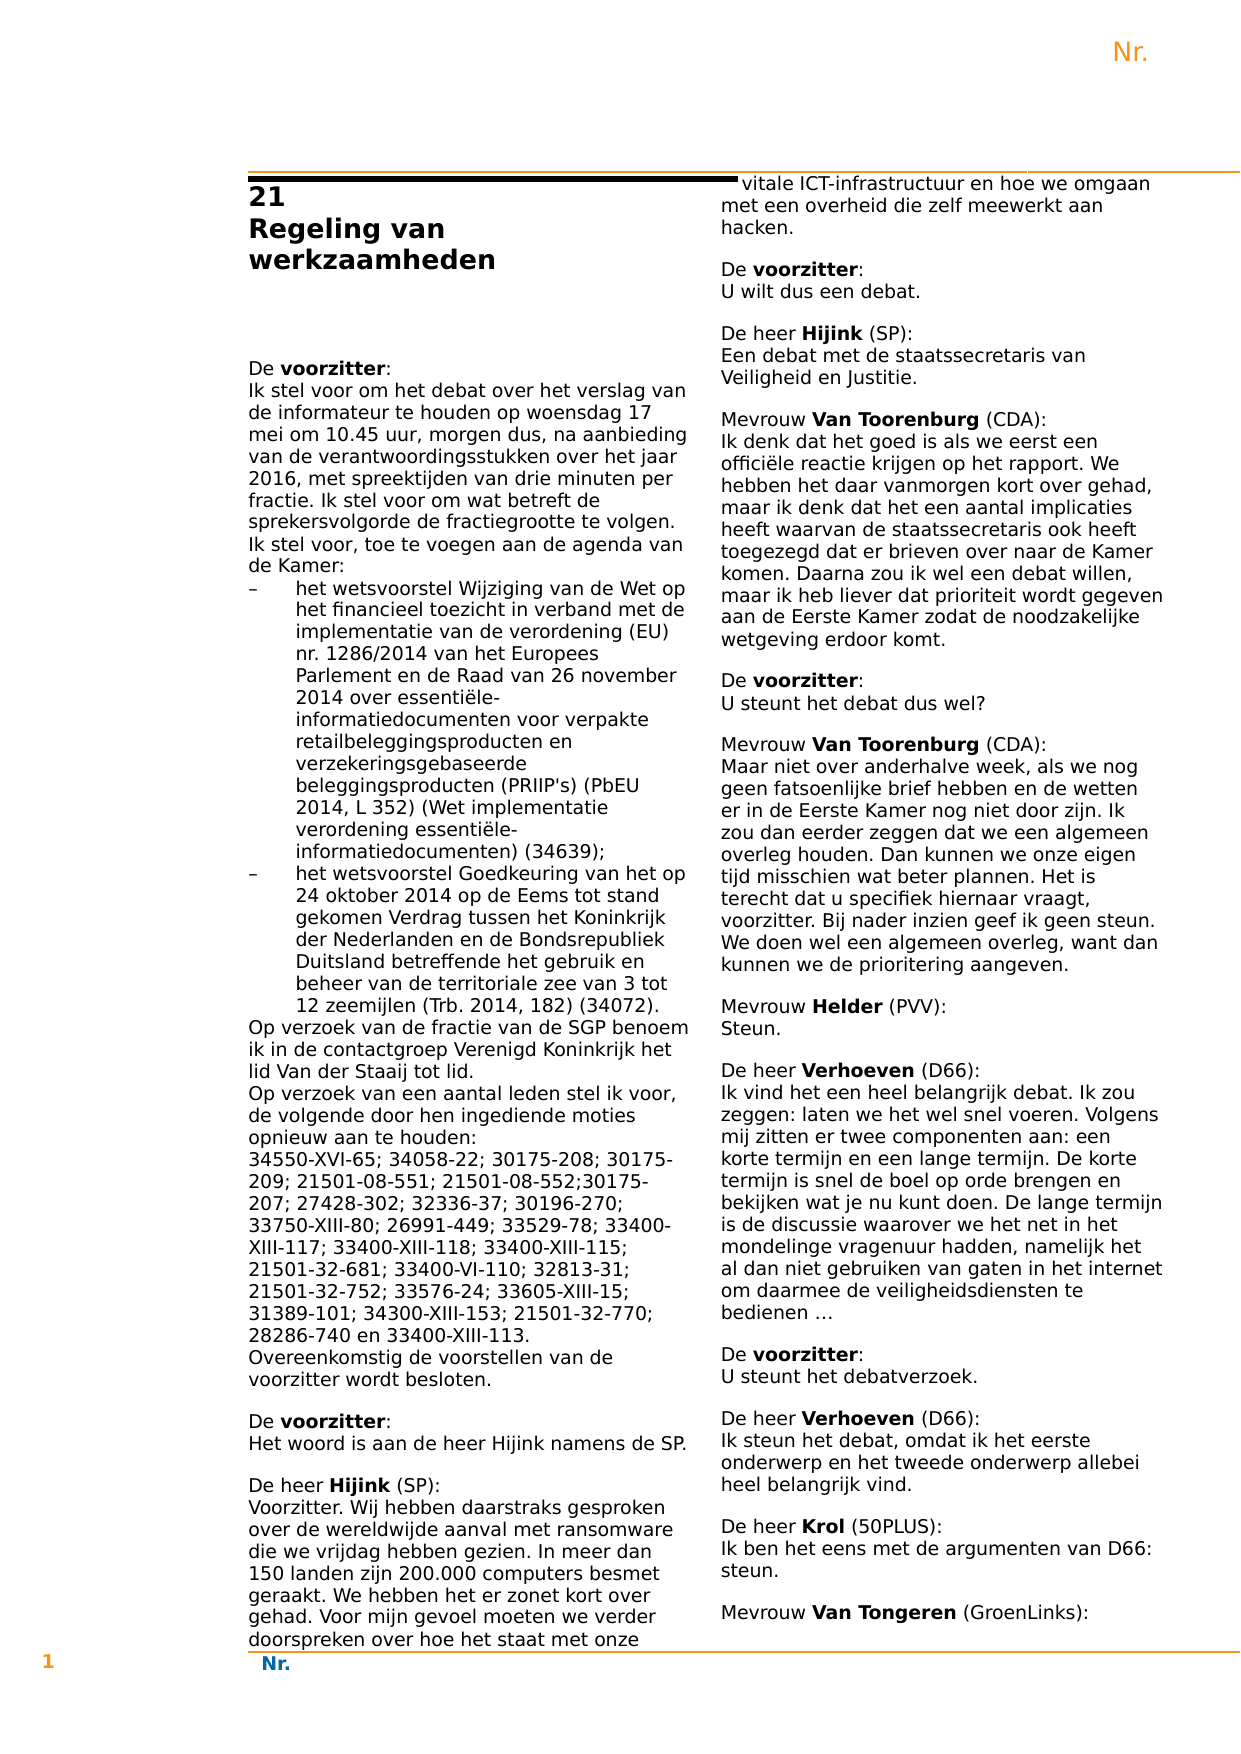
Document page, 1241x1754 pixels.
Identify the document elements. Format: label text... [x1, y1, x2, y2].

text De voorzitter: [721, 670, 1163, 692]
text Ik denk dat het goed is als we eerst een officiële reactie krijgen op het rapport. We hebben het daar vanmorgen kort over gehad, maar ik denk dat het een aantal implicaties heeft waarvan de staatssecretaris ook heeft toegezegd dat er brieven over naar de Kamer komen. Daarna zou ik wel een debat willen, maar ik heb liever dat prioriteit wordt gegeven aan de Eerste Kamer zodat de noodzakelijke wetgeving erdoor komt. [721, 431, 1163, 650]
text Mevrouw Van Toorenburg (CDA): [721, 734, 1163, 756]
text Mevrouw Van Toorenburg (CDA): [721, 409, 1163, 431]
text Ik stel voor om het debat over het verslag van de informateur te houden op woensdag 17 mei om 10.45 uur, morgen dus, na aanbieding van de verantwoordingsstukken over het jaar 2016, met spreektijden van drie minuten per fractie. Ik stel voor om wat betreft de sprekersvolgorde de fractiegrootte te volgen. [248, 379, 691, 533]
text Maar niet over anderhalve week, als we nog geen fatsoenlijke brief hebben en de wetten er in de Eerste Kamer nog niet door zijn. Ik zou dan eerder zeggen dat we een algemeen overleg houden. Dan kunnen we onze eigen tijd misschien wat beter plannen. Het is terecht dat u specifiek hiernaar vraagt, voorzitter. Bij nader inzien geef ik geen steun. We doen wel een algemeen overleg, want dan kunnen we de prioritering aangeven. [721, 756, 1163, 976]
text De voorzitter: [721, 1344, 1163, 1366]
text Ik ben het eens met de argumenten van D66: steun. [721, 1538, 1163, 1582]
text De voorzitter: [248, 1411, 691, 1433]
text De heer Krol (50PLUS): [721, 1516, 1163, 1538]
title 21 Regeling van werkzaamheden [248, 182, 691, 276]
text De voorzitter: [721, 259, 1163, 281]
text De heer Hijink (SP): [248, 1474, 691, 1497]
text Ik steun het debat, omdat ik het eerste onderwerp en het tweede onderwerp allebei heel belangrijk vind. [721, 1430, 1163, 1496]
text De heer Hijink (SP): [721, 323, 1163, 345]
text U wilt dus een debat. [721, 281, 1163, 303]
text Ik vind het een heel belangrijk debat. Ik zou zeggen: laten we het wel snel voeren. Volgens mij zitten er twee componenten aan: een korte termijn en een lange termijn. De korte termijn is snel de boel op orde brengen en bekijken wat je nu kunt doen. De lange termijn is de discussie waarover we het net in het mondelinge vragenuur hadden, namelijk het al dan niet gebruiken van gaten in het internet om daarmee de veiligheidsdiensten te bedienen … [721, 1082, 1163, 1324]
text Overeenkomstig de voorstellen van de voorzitter wordt besloten. [248, 1347, 691, 1391]
list het wetsvoorstel Goedkeuring van het op 24 oktober 2014 op de Eems tot stand gekomen Verdrag tussen het Koninkrijk der Nederlanden en de Bondsrepubliek Duitsland betreffende het gebruik en beheer van de territoriale zee van 3 tot 12 zeemijlen (Trb. 2014, 182) (34072). [248, 863, 691, 1017]
text Het woord is aan de heer Hijink namens de SP. [248, 1433, 691, 1454]
text Voorzitter. Wij hebben daarstraks gesproken over de wereldwijde aanval met ransomware die we vrijdag hebben gezien. In meer dan 150 landen zijn 200.000 computers besmet geraakt. We hebben het er zonet kort over gehad. Voor mijn gevoel moeten we verder doorspreken over hoe het staat met onze [248, 1497, 691, 1650]
text U steunt het debat dus wel? [721, 692, 1163, 714]
text 34550-XVI-65; 34058-22; 30175-208; 30175-209; 21501-08-551; 21501-08-552;30175-207; 27428-302; 32336-37; 30196-270; 33750-XIII-80; 26991-449; 33529-78; 33400-XIII-117; 33400-XIII-118; 33400-XIII-115; 21501-32-681; 33400-VI-110; 32813-31; 21501-32-752; 33576-24; 33605-XIII-15; 31389-101; 34300-XIII-153; 21501-32-770; 28286-740 en 33400-XIII-113. [248, 1149, 691, 1347]
text De voorzitter: [248, 358, 691, 379]
text vitale ICT-infrastructuur en hoe we omgaan met een overheid die zelf meewerkt aan hacken. [721, 173, 1163, 239]
text Mevrouw Van Tongeren (GroenLinks): [721, 1602, 1163, 1624]
text Mevrouw Helder (PVV): [721, 996, 1163, 1018]
text De heer Verhoeven (D66): [721, 1408, 1163, 1430]
text Op verzoek van een aantal leden stel ik voor, de volgende door hen ingediende moties opnieuw aan te houden: [248, 1083, 691, 1149]
text De heer Verhoeven (D66): [721, 1060, 1163, 1082]
text Steun. [721, 1018, 1163, 1040]
text Een debat met de staatssecretaris van Veiligheid en Justitie. [721, 345, 1163, 389]
text Ik stel voor, toe te voegen aan de agenda van de Kamer: [248, 533, 691, 577]
list het wetsvoorstel Wijziging van de Wet op het financieel toezicht in verband met de implementatie van de verordening (EU) nr. 1286/2014 van het Europees Parlement en de Raad van 26 november 2014 over essentiële-informatiedocumenten voor verpakte retailbeleggingsproducten en verzekeringsgebaseerde beleggingsproducten (PRIIP's) (PbEU 2014, L 352) (Wet implementatie verordening essentiële-informatiedocumenten) (34639); [248, 577, 691, 863]
text Op verzoek van de fractie van de SGP benoem ik in de contactgroep Verenigd Koninkrijk het lid Van der Staaij tot lid. [248, 1017, 691, 1083]
text U steunt het debatverzoek. [721, 1366, 1163, 1388]
